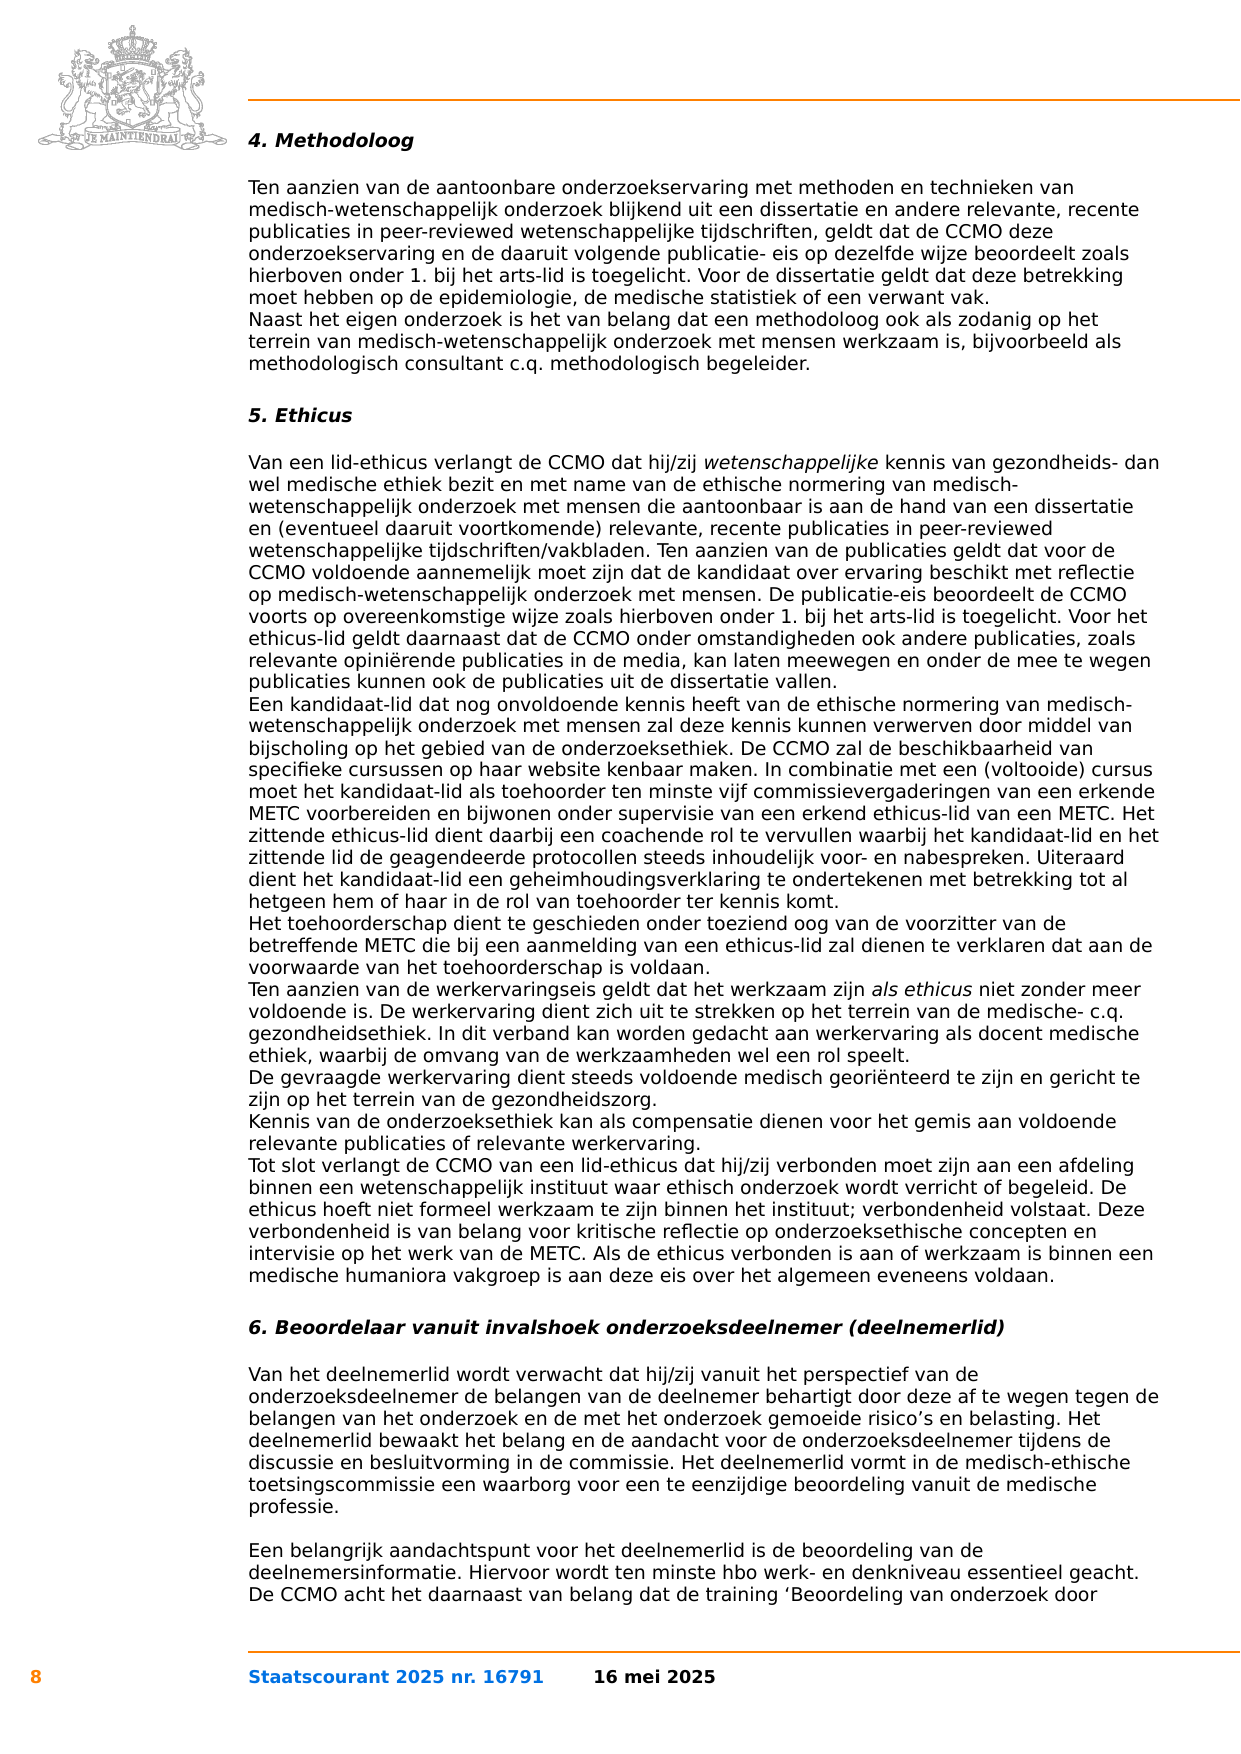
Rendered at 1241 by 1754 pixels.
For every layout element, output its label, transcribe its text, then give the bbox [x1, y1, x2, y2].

text Naast het eigen onderzoek is het van belang dat een methodoloog ook als zodanig op het terrein van medisch-wetenschappelijk onderzoek met mensen werkzaam is, bijvoorbeeld als methodologisch consultant c.q. methodologisch begeleider. [248, 309, 1163, 375]
text Tot slot verlangt de CCMO van een lid-ethicus dat hij/zij verbonden moet zijn aan een afdeling binnen een wetenschappelijk instituut waar ethisch onderzoek wordt verricht of begeleid. De ethicus hoeft niet formeel werkzaam te zijn binnen het instituut; verbondenheid volstaat. Deze verbondenheid is van belang voor kritische reflectie op onderzoeksethische concepten en intervisie op het werk van de METC. Als de ethicus verbonden is aan of werkzaam is binnen een medische humaniora vakgroep is aan deze eis over het algemeen eveneens voldaan. [248, 1155, 1163, 1287]
text Van een lid-ethicus verlangt de CCMO dat hij/zij wetenschappelijke kennis van gezondheids- dan wel medische ethiek bezit en met name van de ethische normering van medisch-wetenschappelijk onderzoek met mensen die aantoonbaar is aan de hand van een dissertatie en (eventueel daaruit voortkomende) relevante, recente publicaties in peer-reviewed wetenschappelijke tijdschriften/vakbladen. Ten aanzien van de publicaties geldt dat voor de CCMO voldoende aannemelijk moet zijn dat de kandidaat over ervaring beschikt met reflectie op medisch-wetenschappelijk onderzoek met mensen. De publicatie-eis beoordeelt de CCMO voorts op overeenkomstige wijze zoals hierboven onder 1. bij het arts-lid is toegelicht. Voor het ethicus-lid geldt daarnaast dat de CCMO onder omstandigheden ook andere publicaties, zoals relevante opiniërende publicaties in de media, kan laten meewegen en onder de mee te wegen publicaties kunnen ook de publicaties uit de dissertatie vallen. [248, 452, 1163, 693]
text Een belangrijk aandachtspunt voor het deelnemerlid is de beoordeling van de deelnemersinformatie. Hiervoor wordt ten minste hbo werk- en denkniveau essentieel geacht. De CCMO acht het daarnaast van belang dat de training ‘Beoordeling van onderzoek door [248, 1539, 1163, 1606]
text Het toehoorderschap dient te geschieden onder toeziend oog van de voorzitter van de betreffende METC die bij een aanmelding van een ethicus-lid zal dienen te verklaren dat aan de voorwaarde van het toehoorderschap is voldaan. [248, 913, 1163, 979]
text Een kandidaat-lid dat nog onvoldoende kennis heeft van de ethische normering van medisch-wetenschappelijk onderzoek met mensen zal deze kennis kunnen verwerven door middel van bijscholing op het gebied van de onderzoeksethiek. De CCMO zal de beschikbaarheid van specifieke cursussen op haar website kenbaar maken. In combinatie met een (voltooide) cursus moet het kandidaat-lid als toehoorder ten minste vijf commissievergaderingen van een erkende METC voorbereiden en bijwonen onder supervisie van een erkend ethicus-lid van een METC. Het zittende ethicus-lid dient daarbij een coachende rol te vervullen waarbij het kandidaat-lid en het zittende lid de geagendeerde protocollen steeds inhoudelijk voor- en nabespreken. Uiteraard dient het kandidaat-lid een geheimhoudingsverklaring te ondertekenen met betrekking tot al hetgeen hem of haar in de rol van toehoorder ter kennis komt. [248, 693, 1163, 913]
subtitle 6. Beoordelaar vanuit invalshoek onderzoeksdeelnemer (deelnemerlid) [248, 1317, 1163, 1339]
picture [38, 25, 227, 150]
text Ten aanzien van de aantoonbare onderzoekservaring met methoden en technieken van medisch-wetenschappelijk onderzoek blijkend uit een dissertatie en andere relevante, recente publicaties in peer-reviewed wetenschappelijke tijdschriften, geldt dat de CCMO deze onderzoekservaring en de daaruit volgende publicatie- eis op dezelfde wijze beoordeelt zoals hierboven onder 1. bij het arts-lid is toegelicht. Voor de dissertatie geldt dat deze betrekking moet hebben op de epidemiologie, de medische statistiek of een verwant vak. [248, 177, 1163, 309]
text Kennis van de onderzoeksethiek kan als compensatie dienen voor het gemis aan voldoende relevante publicaties of relevante werkervaring. [248, 1111, 1163, 1155]
subtitle 5. Ethicus [248, 405, 1163, 427]
text De gevraagde werkervaring dient steeds voldoende medisch georiënteerd te zijn en gericht te zijn op het terrein van de gezondheidszorg. [248, 1067, 1163, 1111]
text Van het deelnemerlid wordt verwacht dat hij/zij vanuit het perspectief van de onderzoeksdeelnemer de belangen van de deelnemer behartigt door deze af te wegen tegen de belangen van het onderzoek en de met het onderzoek gemoeide risico’s en belasting. Het deelnemerlid bewaakt het belang en de aandacht voor de onderzoeksdeelnemer tijdens de discussie en besluitvorming in de commissie. Het deelnemerlid vormt in de medisch-ethische toetsingscommissie een waarborg voor een te eenzijdige beoordeling vanuit de medische professie. [248, 1364, 1163, 1518]
subtitle 4. Methodoloog [248, 130, 1163, 152]
text Ten aanzien van de werkervaringseis geldt dat het werkzaam zijn als ethicus niet zonder meer voldoende is. De werkervaring dient zich uit te strekken op het terrein van de medische- c.q. gezondheidsethiek. In dit verband kan worden gedacht aan werkervaring als docent medische ethiek, waarbij de omvang van de werkzaamheden wel een rol speelt. [248, 979, 1163, 1067]
